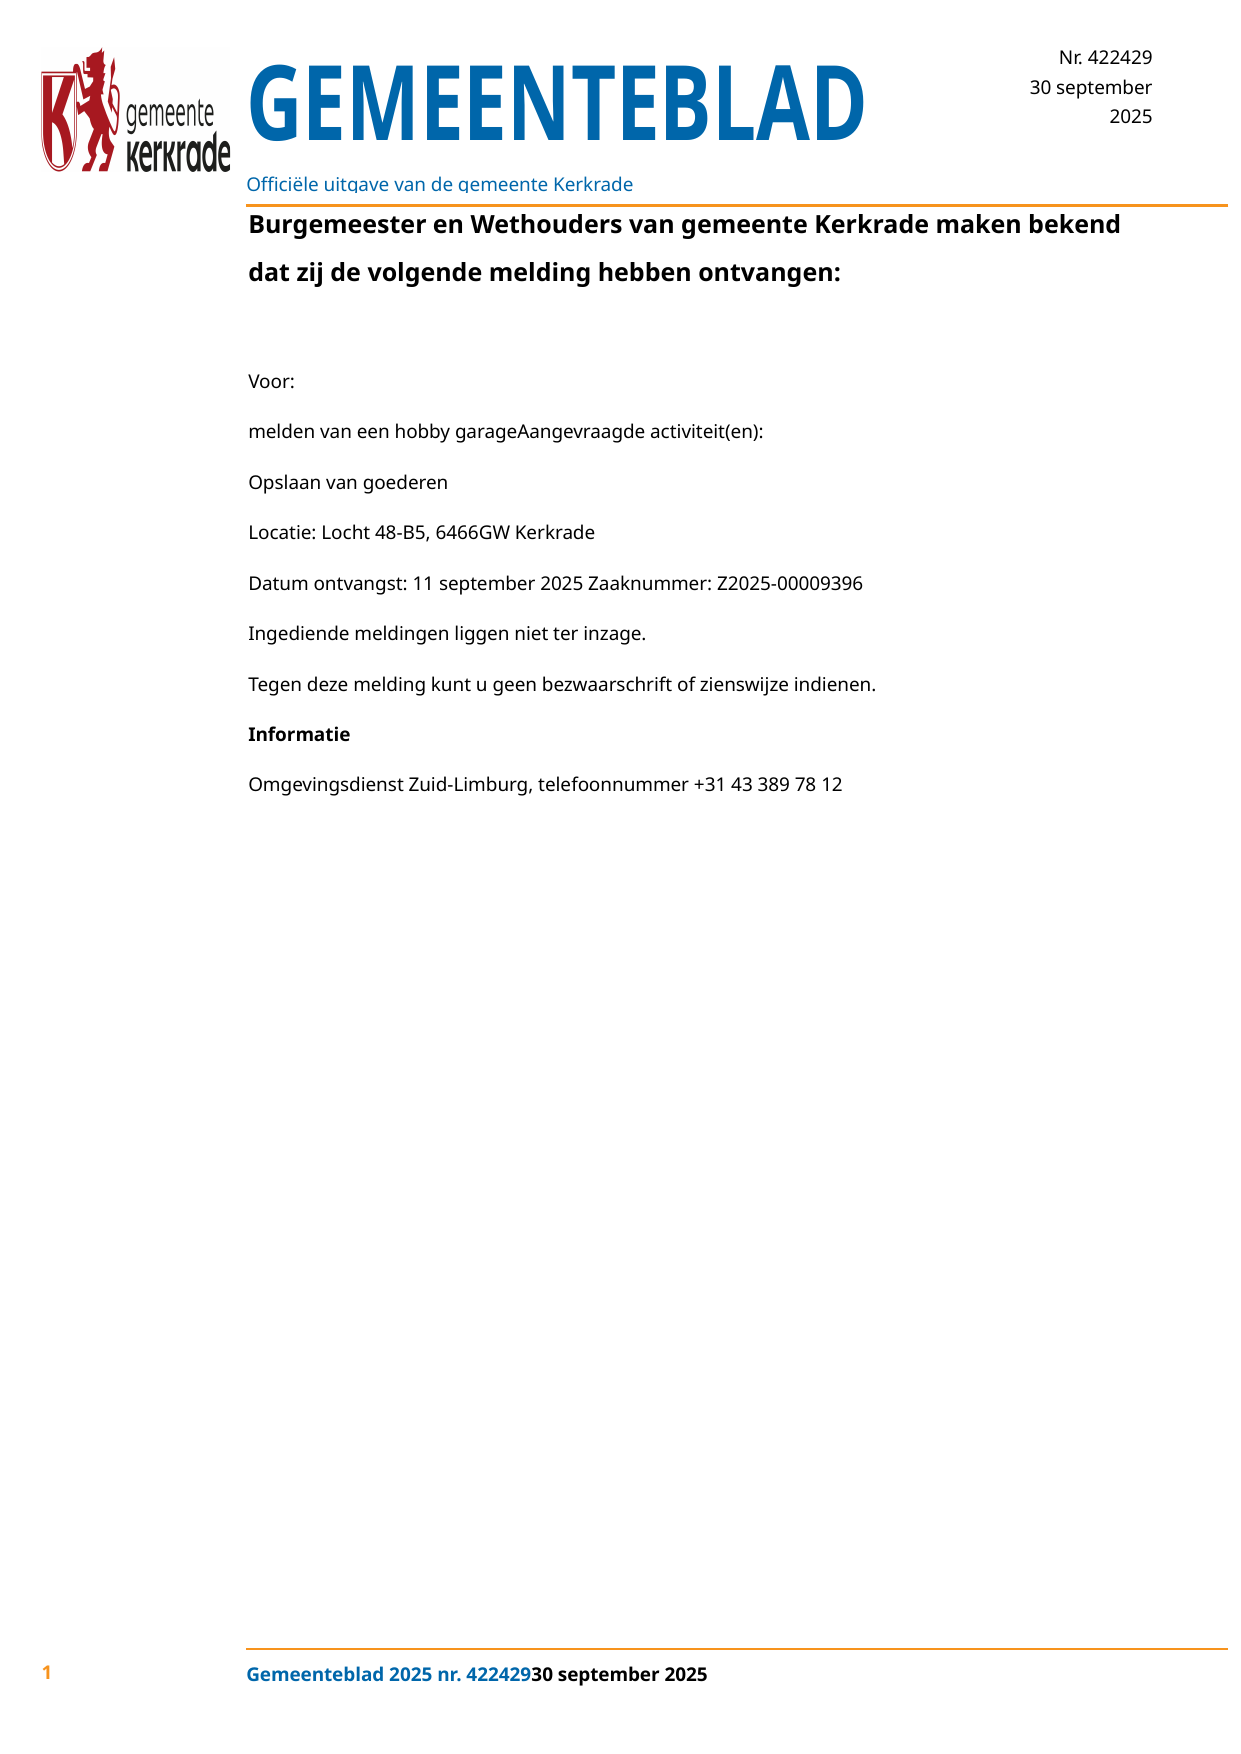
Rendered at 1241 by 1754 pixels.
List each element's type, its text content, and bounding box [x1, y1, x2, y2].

text Burgemeester en Wethouders van gemeente Kerkrade maken bekend dat zij de volgende melding hebben ontvangen: [248, 207, 1152, 288]
text Informatie [248, 721, 1152, 747]
text melden van een hobby garageAangevraagde activiteit(en): [248, 419, 1152, 444]
text Voor: [248, 368, 1152, 394]
text Opslaan van goederen [248, 469, 1152, 495]
text Datum ontvangst: 11 september 2025 Zaaknummer: Z2025-00009396 [248, 570, 1152, 596]
text Locatie: Locht 48-B5, 6466GW Kerkrade [248, 519, 1152, 545]
picture [41, 47, 231, 172]
text Omgevingsdienst Zuid-Limburg, telefoonnummer +31 43 389 78 12 [248, 772, 1152, 797]
text Ingediende meldingen liggen niet ter inzage. [248, 620, 1152, 646]
text Tegen deze melding kunt u geen bezwaarschrift of zienswijze indienen. [248, 671, 1152, 697]
